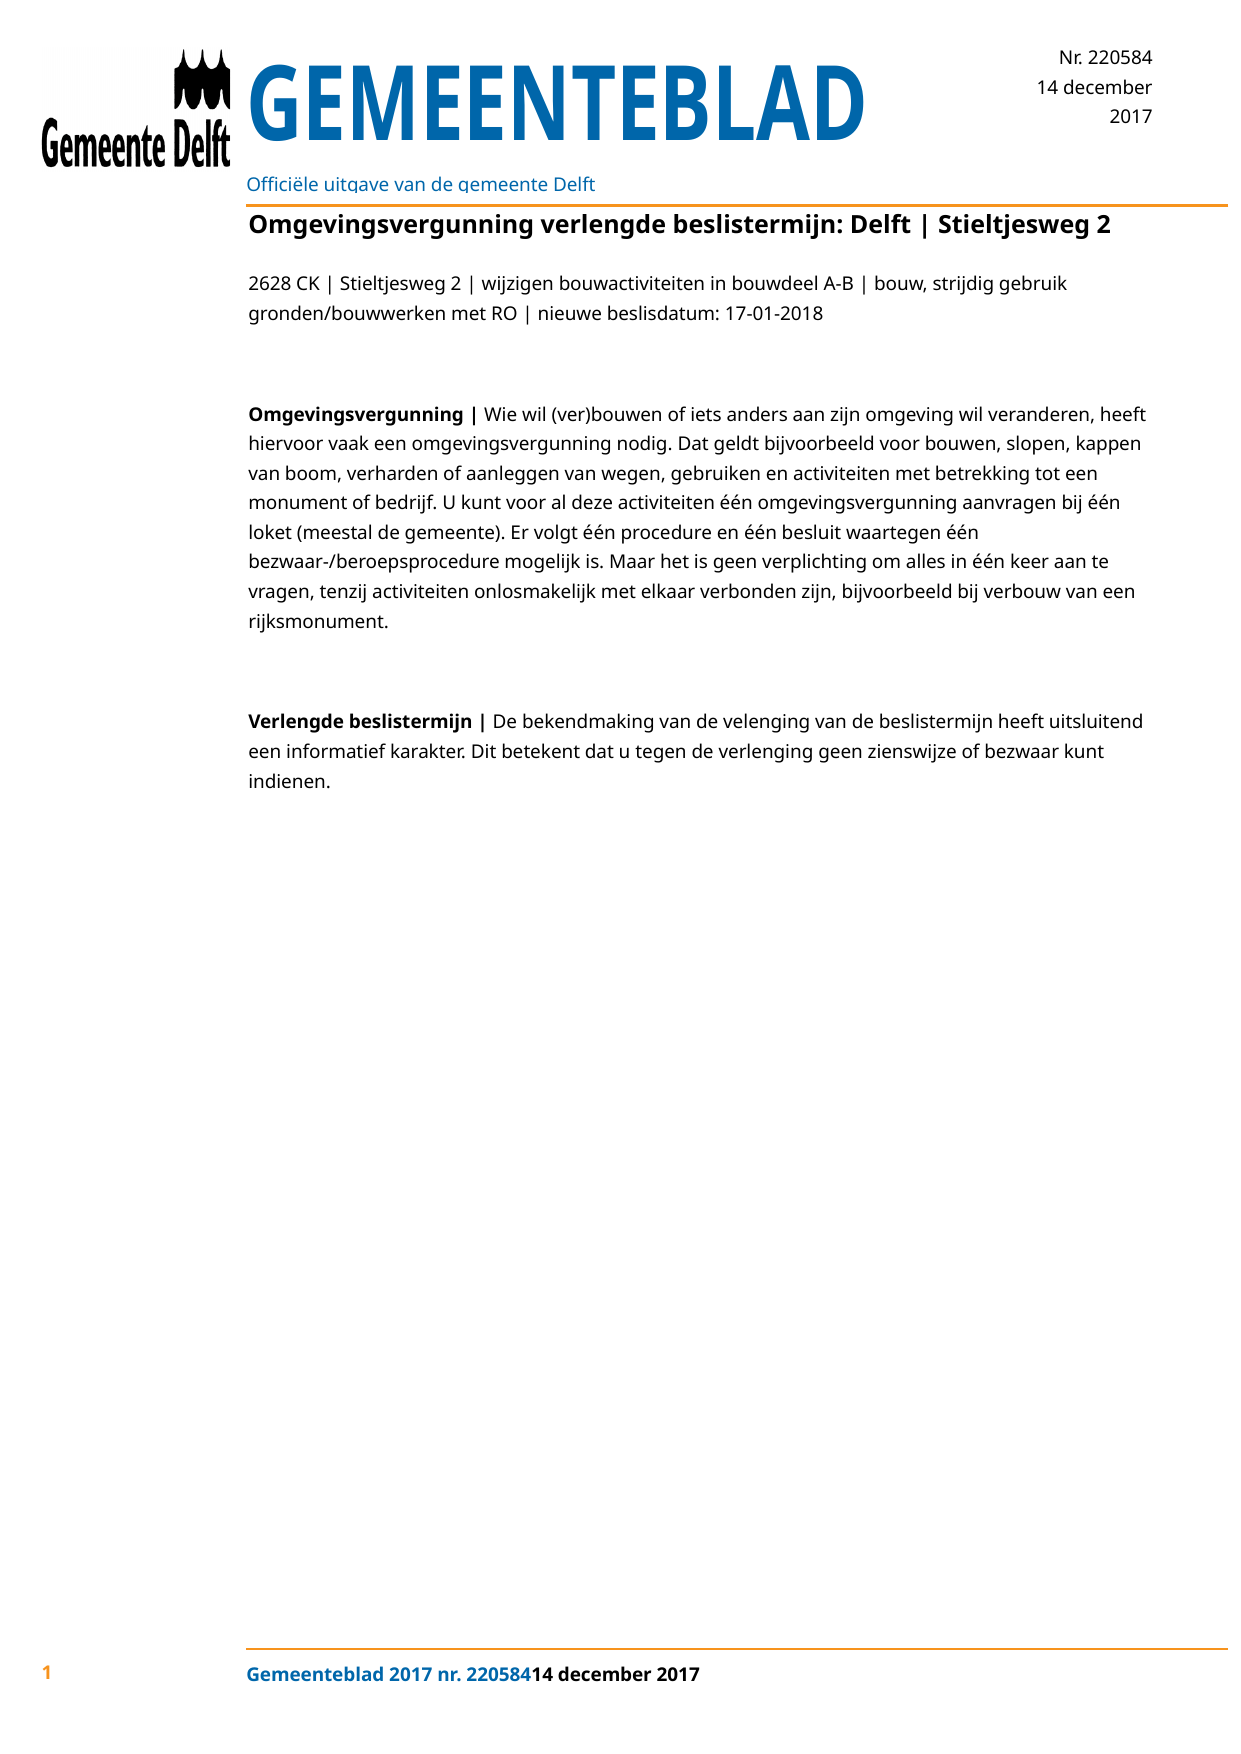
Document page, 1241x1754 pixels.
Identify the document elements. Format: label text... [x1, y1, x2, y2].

picture [41, 47, 231, 172]
text Omgevingsvergunning | Wie wil (ver)bouwen of iets anders aan zijn omgeving wil veranderen, heeft hiervoor vaak een omgevingsvergunning nodig. Dat geldt bijvoorbeeld voor bouwen, slopen, kappen van boom, verharden of aanleggen van wegen, gebruiken en activiteiten met betrekking tot een monument of bedrijf. U kunt voor al deze activiteiten één omgevingsvergunning aanvragen bij één loket (meestal de gemeente). Er volgt één procedure en één besluit waartegen één bezwaar-/beroepsprocedure mogelijk is. Maar het is geen verplichting om alles in één keer aan te vragen, tenzij activiteiten onlosmakelijk met elkaar verbonden zijn, bijvoorbeeld bij verbouw van een rijksmonument. [248, 401, 1152, 633]
text Verlengde beslistermijn | De bekendmaking van de velenging van de beslistermijn heeft uitsluitend een informatief karakter. Dit betekent dat u tegen de verlenging geen zienswijze of bezwaar kunt indienen. [248, 709, 1152, 793]
text 2628 CK | Stieltjesweg 2 | wijzigen bouwactiviteiten in bouwdeel A-B | bouw, strijdig gebruik gronden/bouwwerken met RO | nieuwe beslisdatum: 17-01-2018 [248, 270, 1152, 326]
text Omgevingsvergunning verlengde beslistermijn: Delft | Stieltjesweg 2 [248, 207, 1152, 241]
